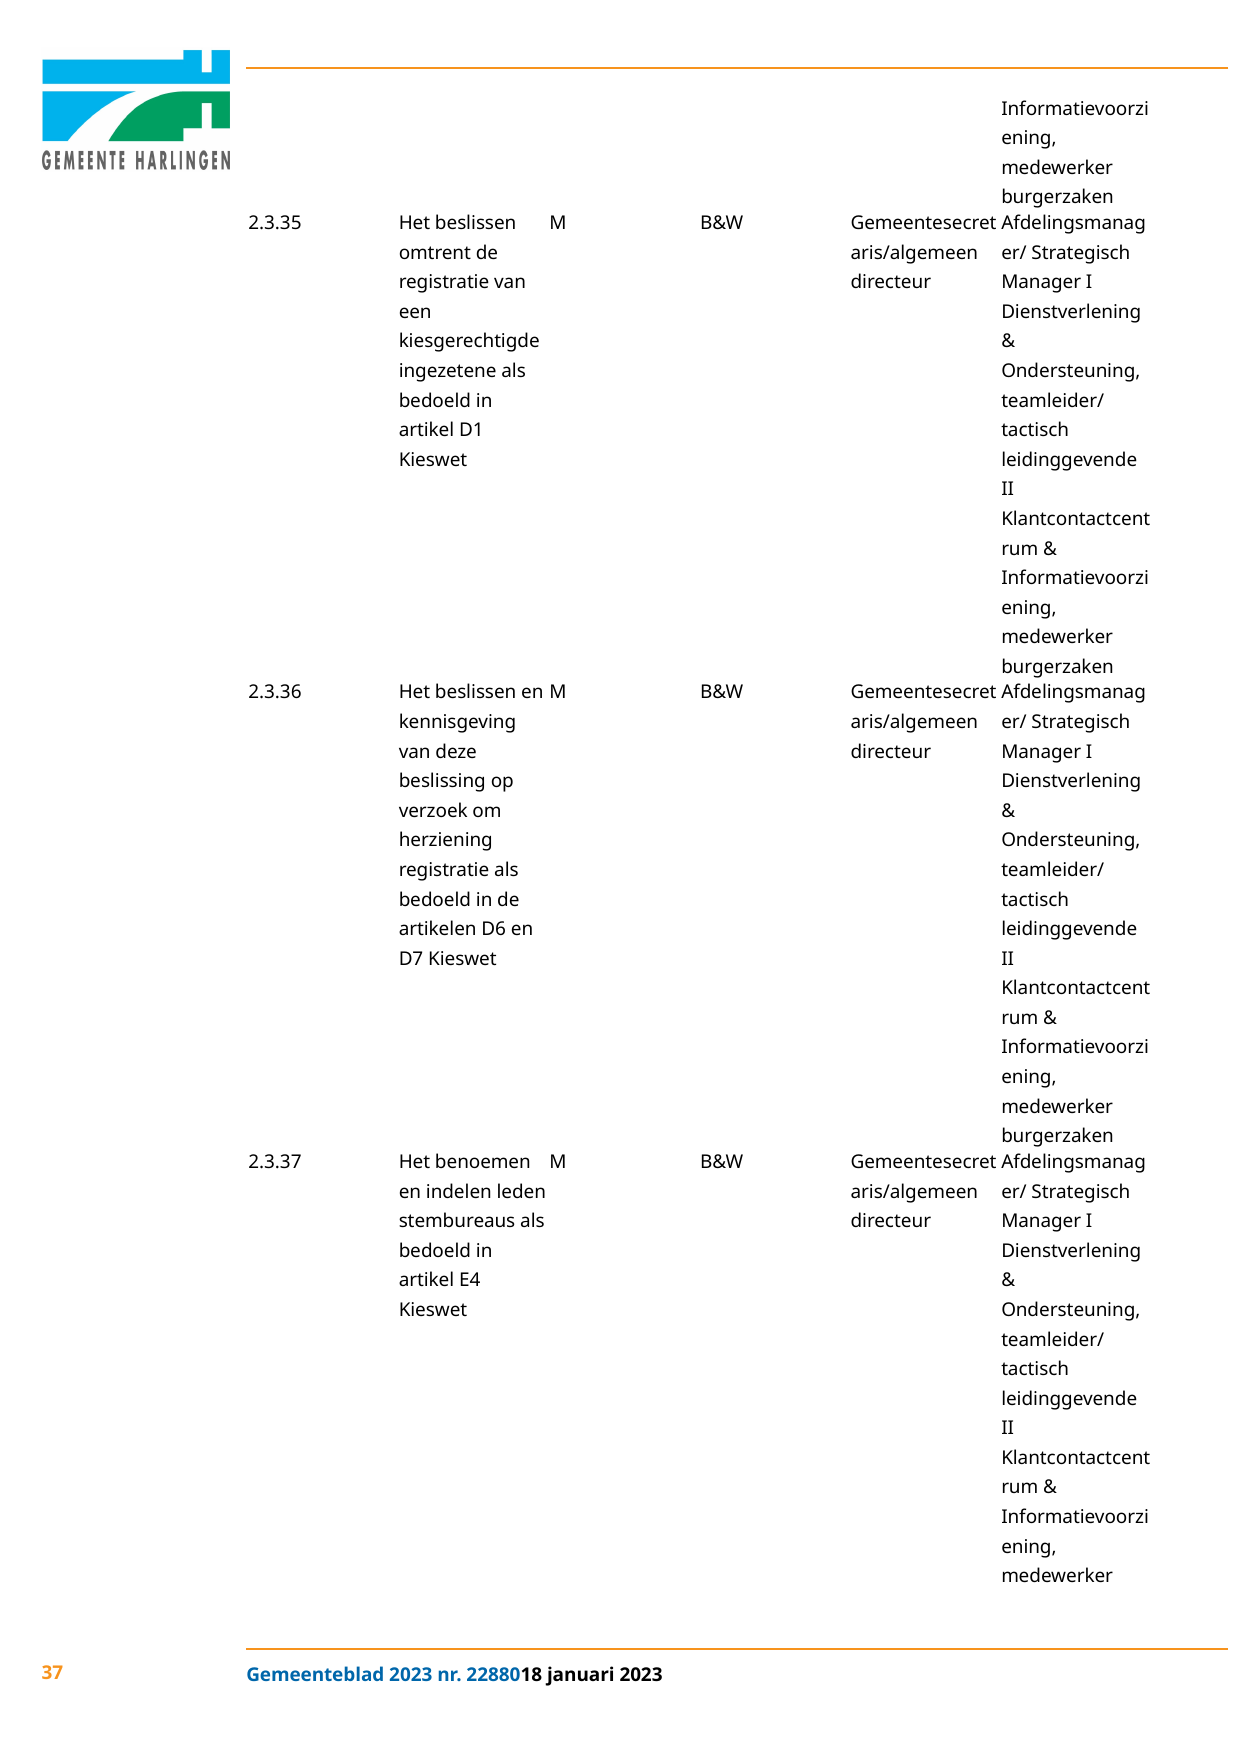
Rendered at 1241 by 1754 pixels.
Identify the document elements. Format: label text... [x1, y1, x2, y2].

table_cell Gemeentesecretaris/algemeen directeur [850, 679, 1001, 1148]
table_cell [700, 95, 850, 209]
table_cell M [549, 209, 700, 679]
table_cell Gemeentesecretaris/algemeen directeur [850, 209, 1001, 679]
table_cell Afdelingsmanager/ Strategisch Manager I Dienstverlening & Ondersteuning, teamleider/ tactisch leidinggevende II Klantcontactcentrum & Informatievoorziening, medewerker burgerzaken [1001, 209, 1152, 679]
table_cell M [549, 679, 700, 1148]
table_cell B&W [700, 1148, 850, 1588]
table_cell [549, 95, 700, 209]
table_cell Informatievoorziening, medewerker burgerzaken [1001, 95, 1152, 209]
table_cell [850, 95, 1001, 209]
table_cell Het beslissen en kennisgeving van deze beslissing op verzoek om herziening registratie als bedoeld in de artikelen D6 en D7 Kieswet [399, 679, 549, 1148]
table_cell Het benoemen en indelen leden stembureaus als bedoeld in artikel E4 Kieswet [399, 1148, 549, 1588]
table_cell M [549, 1148, 700, 1588]
table_cell 2.3.36 [248, 679, 398, 1148]
table_cell 2.3.37 [248, 1148, 398, 1588]
table_cell [399, 95, 549, 209]
table_cell 2.3.35 [248, 209, 398, 679]
table_cell Afdelingsmanager/ Strategisch Manager I Dienstverlening & Ondersteuning, teamleider/ tactisch leidinggevende II Klantcontactcentrum & Informatievoorziening, medewerker burgerzaken [1001, 679, 1152, 1148]
table_cell Het beslissen omtrent de registratie van een kiesgerechtigde ingezetene als bedoeld in artikel D1 Kieswet [399, 209, 549, 679]
table_cell B&W [700, 679, 850, 1148]
picture [41, 47, 231, 172]
table_cell Afdelingsmanager/ Strategisch Manager I Dienstverlening & Ondersteuning, teamleider/ tactisch leidinggevende II Klantcontactcentrum & Informatievoorziening, medewerker [1001, 1148, 1152, 1588]
table_cell [248, 95, 398, 209]
table_cell Gemeentesecretaris/algemeen directeur [850, 1148, 1001, 1588]
table_cell B&W [700, 209, 850, 679]
